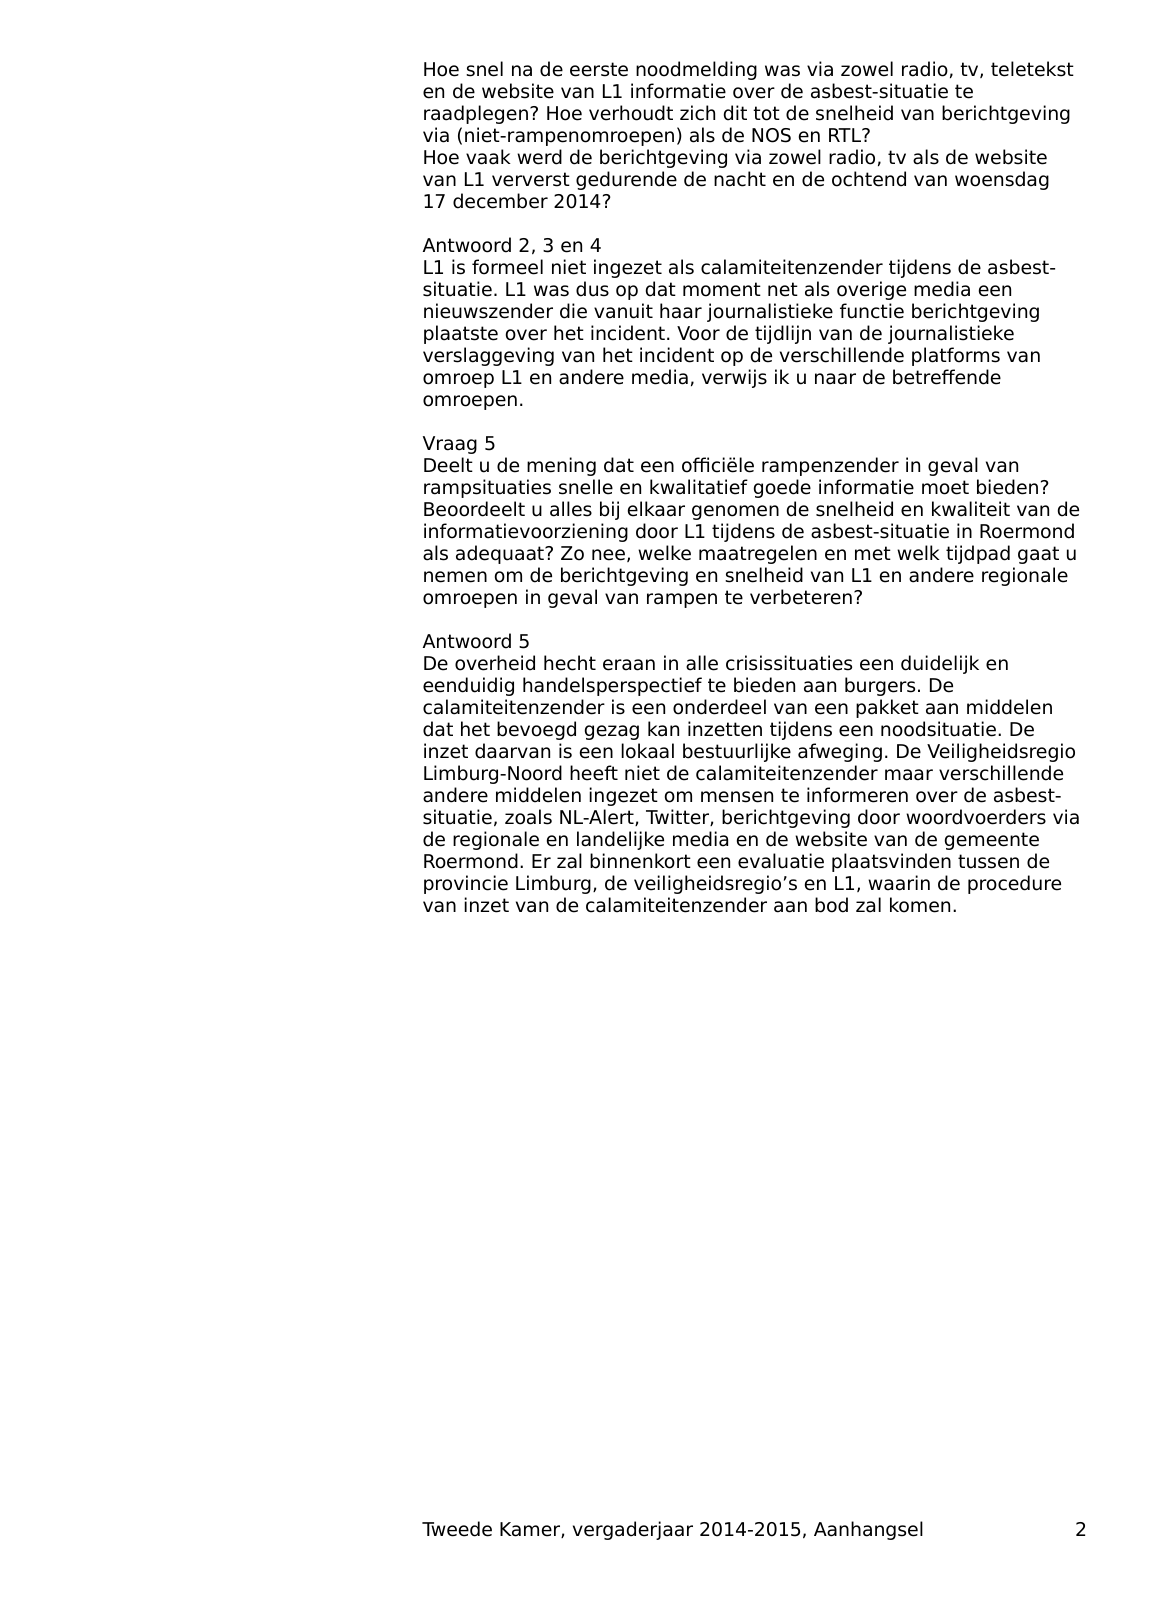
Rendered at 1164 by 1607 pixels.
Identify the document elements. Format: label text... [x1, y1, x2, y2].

text Hoe snel na de eerste noodmelding was via zowel radio, tv, teletekst en de website van L1 informatie over de asbest-situatie te raadplegen? Hoe verhoudt zich dit tot de snelheid van berichtgeving via (niet-rampenomroepen) als de NOS en RTL? [422, 59, 1087, 147]
text Vraag 5 [422, 433, 1087, 455]
text Antwoord 2, 3 en 4 [422, 235, 1087, 257]
text De overheid hecht eraan in alle crisissituaties een duidelijk en eenduidig handelsperspectief te bieden aan burgers. De calamiteitenzender is een onderdeel van een pakket aan middelen dat het bevoegd gezag kan inzetten tijdens een noodsituatie. De inzet daarvan is een lokaal bestuurlijke afweging. De Veiligheidsregio Limburg-Noord heeft niet de calamiteitenzender maar verschillende andere middelen ingezet om mensen te informeren over de asbest-situatie, zoals NL-Alert, Twitter, berichtgeving door woordvoerders via de regionale en landelijke media en de website van de gemeente Roermond. Er zal binnenkort een evaluatie plaatsvinden tussen de provincie Limburg, de veiligheidsregio’s en L1, waarin de procedure van inzet van de calamiteitenzender aan bod zal komen. [422, 653, 1087, 917]
text Deelt u de mening dat een officiële rampenzender in geval van rampsituaties snelle en kwalitatief goede informatie moet bieden? Beoordeelt u alles bij elkaar genomen de snelheid en kwaliteit van de informatievoorziening door L1 tijdens de asbest-situatie in Roermond als adequaat? Zo nee, welke maatregelen en met welk tijdpad gaat u nemen om de berichtgeving en snelheid van L1 en andere regionale omroepen in geval van rampen te verbeteren? [422, 455, 1087, 609]
text Antwoord 5 [422, 631, 1087, 653]
text Hoe vaak werd de berichtgeving via zowel radio, tv als de website van L1 ververst gedurende de nacht en de ochtend van woensdag 17 december 2014? [422, 147, 1087, 213]
text L1 is formeel niet ingezet als calamiteitenzender tijdens de asbest-situatie. L1 was dus op dat moment net als overige media een nieuwszender die vanuit haar journalistieke functie berichtgeving plaatste over het incident. Voor de tijdlijn van de journalistieke verslaggeving van het incident op de verschillende platforms van omroep L1 en andere media, verwijs ik u naar de betreffende omroepen. [422, 257, 1087, 411]
